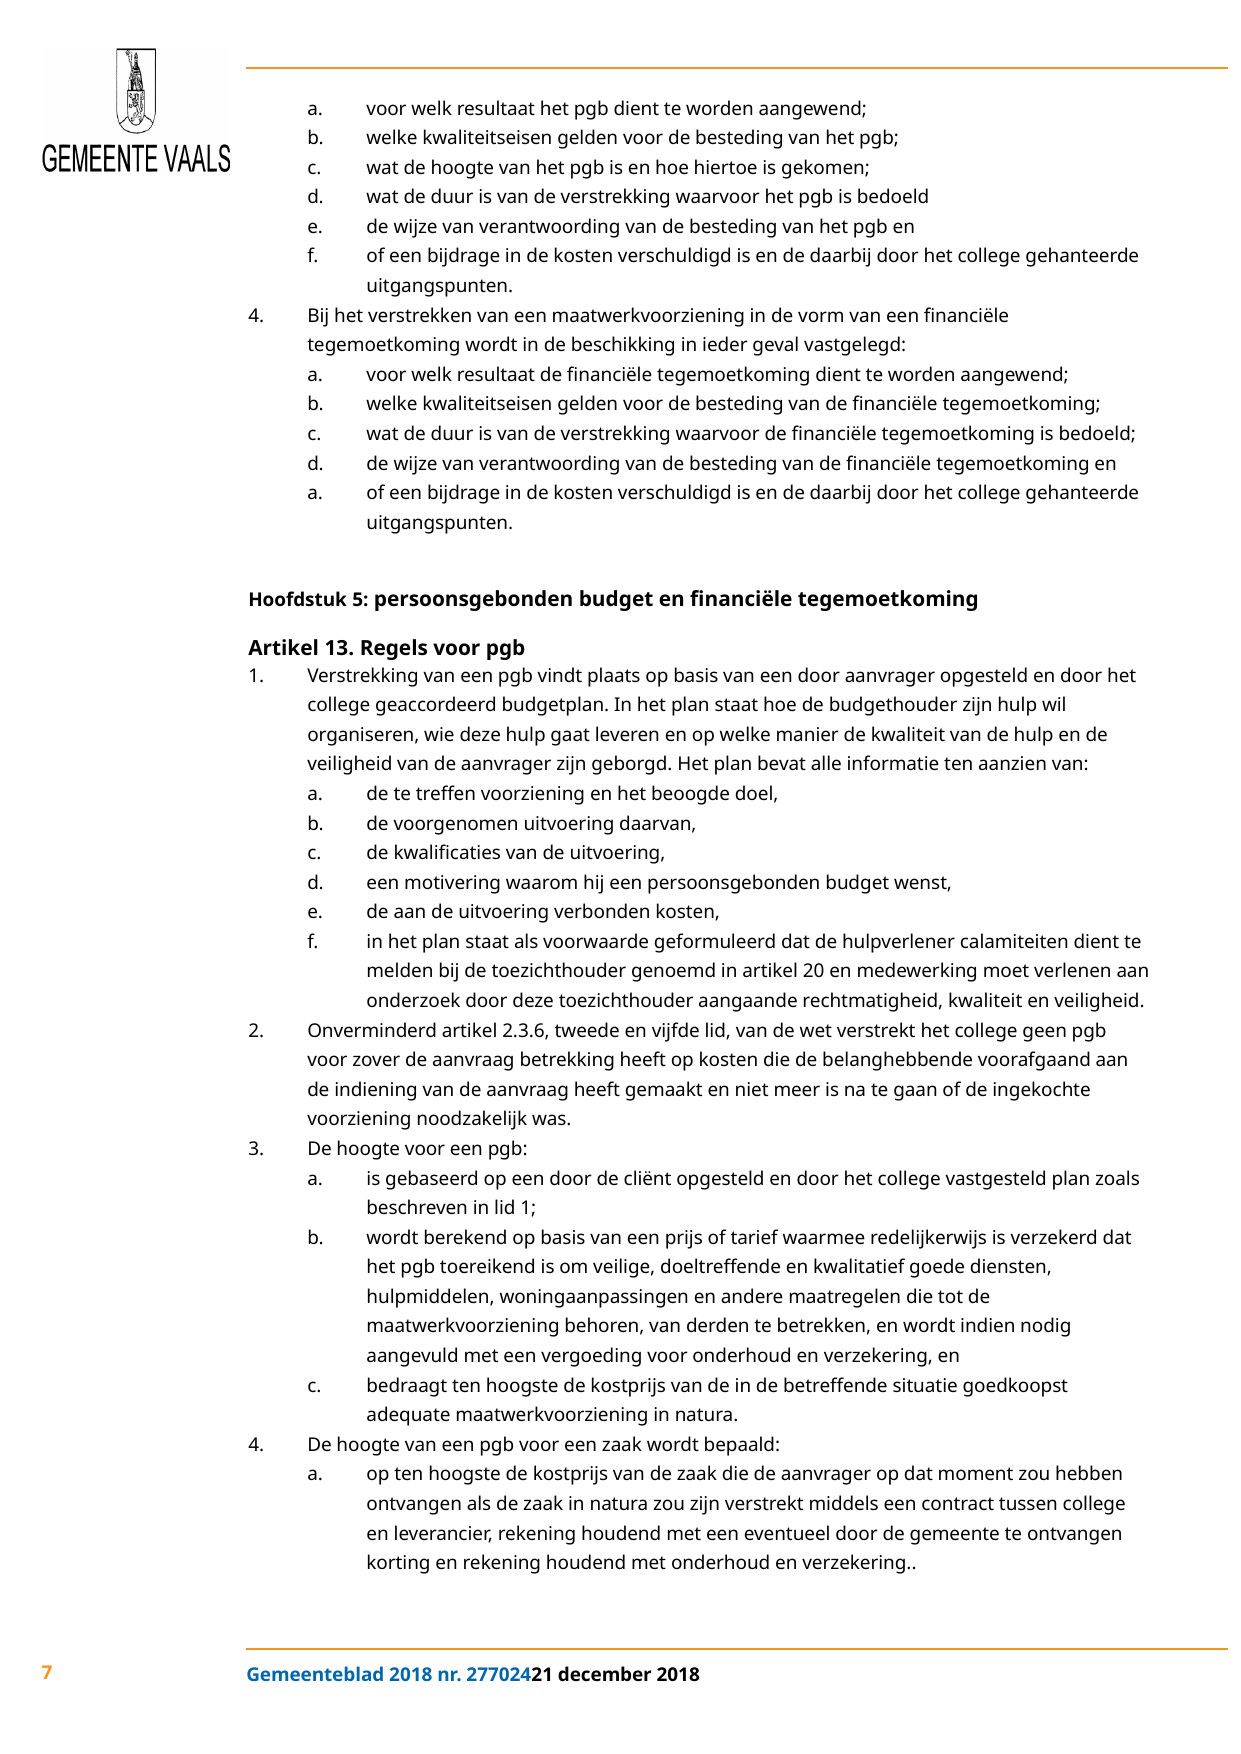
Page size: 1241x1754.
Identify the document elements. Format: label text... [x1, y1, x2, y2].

list de kwalificaties van de uitvoering, [307, 839, 1152, 865]
list Verstrekking van een pgb vindt plaats op basis van een door aanvrager opgesteld en door het college geaccordeerd budgetplan. In het plan staat hoe de budgethouder zijn hulp wil organiseren, wie deze hulp gaat leveren en op welke manier de kwaliteit van de hulp en de veiligheid van de aanvrager zijn geborgd. Het plan bevat alle informatie ten aanzien van: [248, 662, 1152, 776]
list wat de duur is van de verstrekking waarvoor het pgb is bedoeld [307, 183, 1152, 209]
list bedraagt ten hoogste de kostprijs van de in de betreffende situatie goedkoopst adequate maatwerkvoorziening in natura. [307, 1372, 1152, 1427]
list voor welk resultaat het pgb dient te worden aangewend; [307, 95, 1152, 121]
list welke kwaliteitseisen gelden voor de besteding van de financiële tegemoetkoming; [307, 391, 1152, 416]
list de wijze van verantwoording van de besteding van het pgb en [307, 213, 1152, 239]
text Hoofdstuk 5: persoonsgebonden budget en financiële tegemoetkoming [248, 584, 1152, 613]
list of een bijdrage in de kosten verschuldigd is en de daarbij door het college gehanteerde uitgangspunten. [307, 243, 1152, 298]
list in het plan staat als voorwaarde geformuleerd dat de hulpverlener calamiteiten dient te melden bij de toezichthouder genoemd in artikel 20 en medewerking moet verlenen aan onderzoek door deze toezichthouder aangaande rechtmatigheid, kwaliteit en veiligheid. [307, 928, 1152, 1013]
list wordt berekend op basis van een prijs of tarief waarmee redelijkerwijs is verzekerd dat het pgb toereikend is om veilige, doeltreffende en kwalitatief goede diensten, hulpmiddelen, woningaanpassingen en andere maatregelen die tot de maatwerkvoorziening behoren, van derden te betrekken, en wordt indien nodig aangevuld met een vergoeding voor onderhoud en verzekering, en [307, 1224, 1152, 1368]
list Onverminderd artikel 2.3.6, tweede en vijfde lid, van de wet verstrekt het college geen pgb voor zover de aanvraag betrekking heeft op kosten die de belanghebbende voorafgaand aan de indiening van de aanvraag heeft gemaakt en niet meer is na te gaan of de ingekochte voorziening noodzakelijk was. [248, 1017, 1152, 1131]
list is gebaseerd op een door de cliënt opgesteld en door het college vastgesteld plan zoals beschreven in lid 1; [307, 1165, 1152, 1220]
list op ten hoogste de kostprijs van de zaak die de aanvrager op dat moment zou hebben ontvangen als de zaak in natura zou zijn verstrekt middels een contract tussen college en leverancier, rekening houdend met een eventueel door de gemeente te ontvangen korting en rekening houdend met onderhoud en verzekering.. [307, 1461, 1152, 1575]
list een motivering waarom hij een persoonsgebonden budget wenst, [307, 869, 1152, 895]
list de voorgenomen uitvoering daarvan, [307, 810, 1152, 836]
list wat de duur is van de verstrekking waarvoor de financiële tegemoetkoming is bedoeld; [307, 420, 1152, 446]
list de wijze van verantwoording van de besteding van de financiële tegemoetkoming en [307, 450, 1152, 476]
list De hoogte van een pgb voor een zaak wordt bepaald: [248, 1431, 1152, 1457]
list welke kwaliteitseisen gelden voor de besteding van het pgb; [307, 124, 1152, 150]
list De hoogte voor een pgb: [248, 1135, 1152, 1161]
picture [41, 47, 231, 172]
list wat de hoogte van het pgb is en hoe hiertoe is gekomen; [307, 154, 1152, 180]
list Bij het verstrekken van een maatwerkvoorziening in de vorm van een financiële tegemoetkoming wordt in de beschikking in ieder geval vastgelegd: [248, 302, 1152, 357]
list de te treffen voorziening en het beoogde doel, [307, 780, 1152, 806]
list of een bijdrage in de kosten verschuldigd is en de daarbij door het college gehanteerde uitgangspunten. [307, 479, 1152, 535]
list voor welk resultaat de financiële tegemoetkoming dient te worden aangewend; [307, 361, 1152, 387]
text Artikel 13. Regels voor pgb [248, 633, 1152, 662]
list de aan de uitvoering verbonden kosten, [307, 898, 1152, 924]
